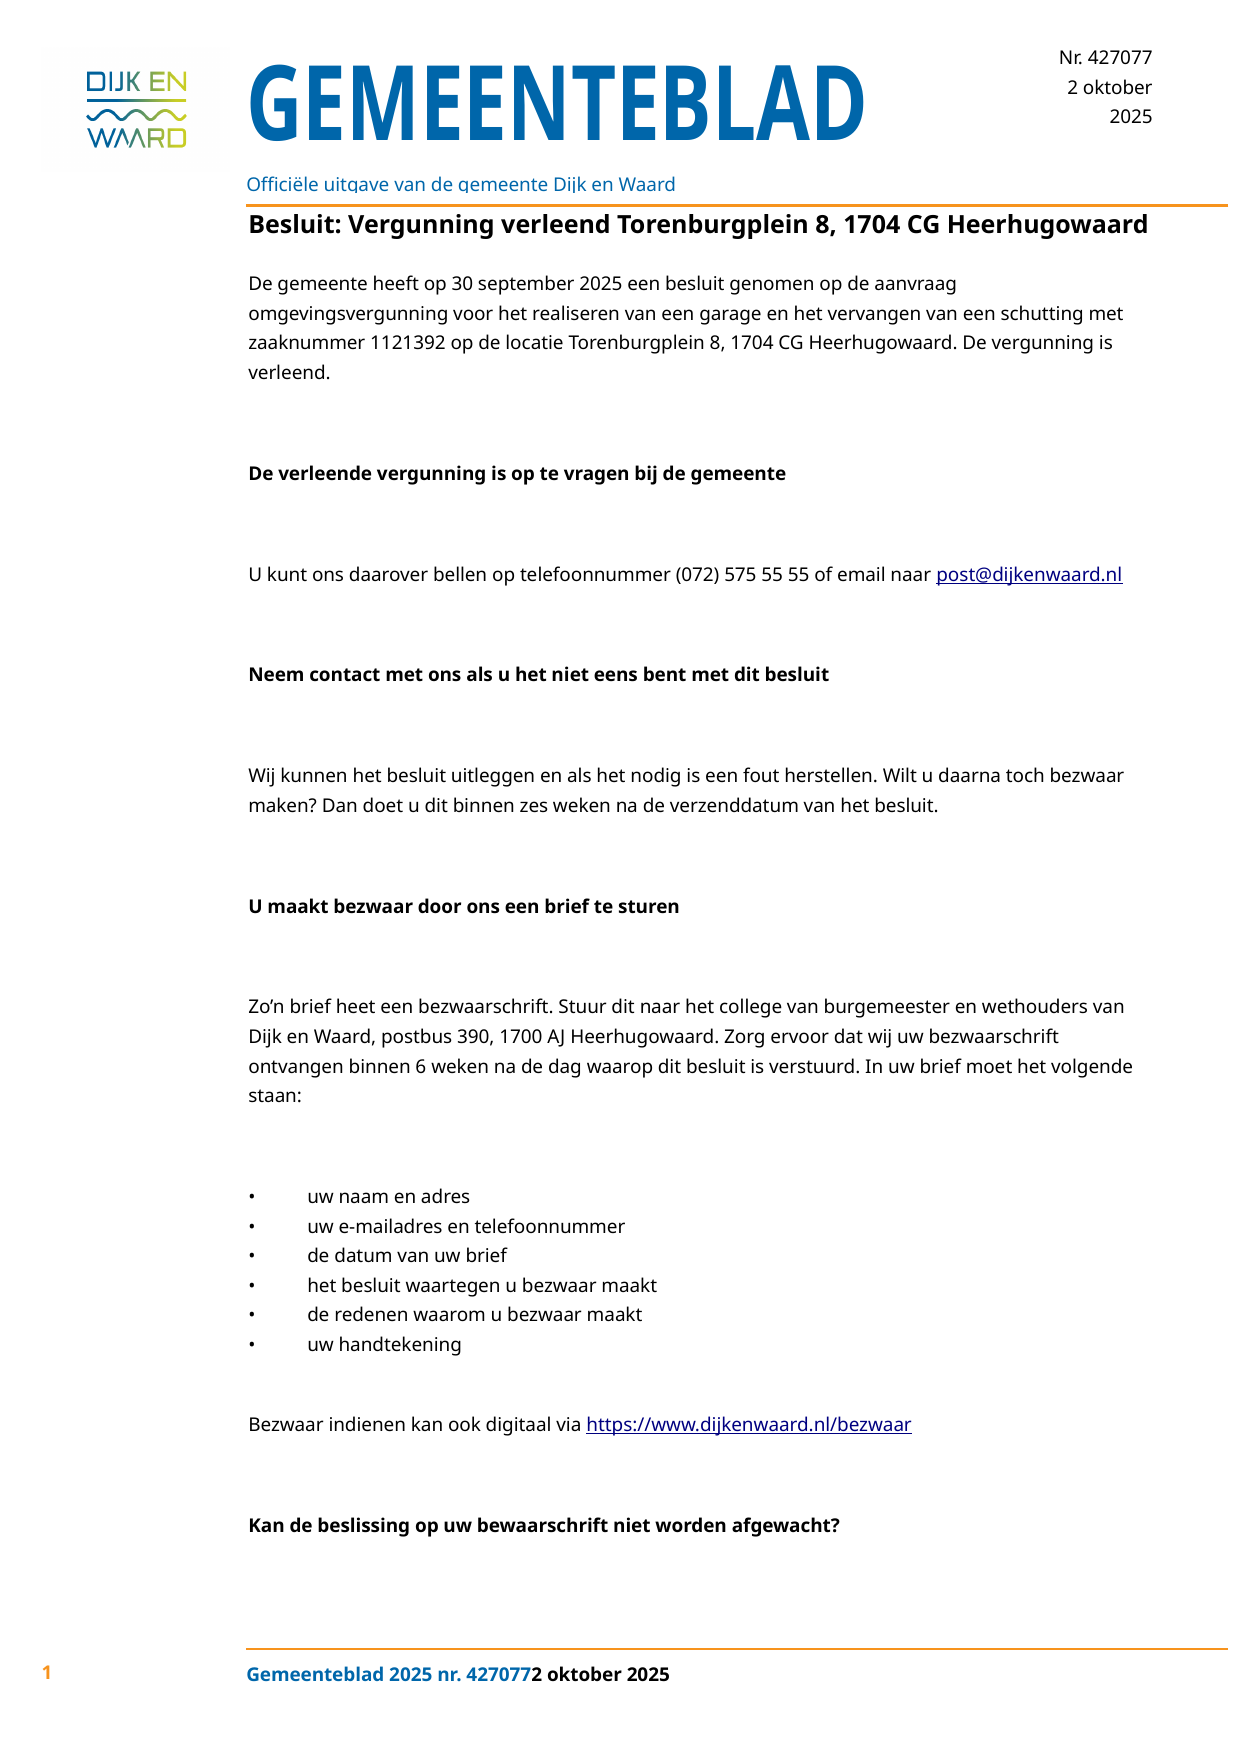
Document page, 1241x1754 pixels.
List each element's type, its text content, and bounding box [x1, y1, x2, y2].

text U maakt bezwaar door ons een brief te sturen [248, 893, 1152, 918]
list uw e-mailadres en telefoonnummer [248, 1213, 1152, 1238]
list de datum van uw brief [248, 1242, 1152, 1268]
text De verleende vergunning is op te vragen bij de gemeente [248, 460, 1152, 486]
list uw naam en adres [248, 1183, 1152, 1209]
text Bezwaar indienen kan ook digitaal via https://www.dijkenwaard.nl/bezwaar [248, 1411, 1152, 1437]
text Besluit: Vergunning verleend Torenburgplein 8, 1704 CG Heerhugowaard [248, 207, 1152, 241]
text Kan de beslissing op uw bewaarschrift niet worden afgewacht? [248, 1512, 1152, 1538]
list het besluit waartegen u bezwaar maakt [248, 1272, 1152, 1298]
picture [41, 47, 231, 172]
text U kunt ons daarover bellen op telefoonnummer (072) 575 55 55 of email naar post@dijkenwaard.nl [248, 561, 1152, 586]
text Neem contact met ons als u het niet eens bent met dit besluit [248, 662, 1152, 687]
text De gemeente heeft op 30 september 2025 een besluit genomen op de aanvraag omgevingsvergunning voor het realiseren van een garage en het vervangen van een schutting met zaaknummer 1121392 op de locatie Torenburgplein 8, 1704 CG Heerhugowaard. De vergunning is verleend. [248, 270, 1152, 385]
list uw handtekening [248, 1331, 1152, 1357]
list de redenen waarom u bezwaar maakt [248, 1302, 1152, 1327]
text Zo’n brief heet een bezwaarschrift. Stuur dit naar het college van burgemeester en wethouders van Dijk en Waard, postbus 390, 1700 AJ Heerhugowaard. Zorg ervoor dat wij uw bezwaarschrift ontvangen binnen 6 weken na de dag waarop dit besluit is verstuurd. In uw brief moet het volgende staan: [248, 994, 1152, 1108]
text Wij kunnen het besluit uitleggen en als het nodig is een fout herstellen. Wilt u daarna toch bezwaar maken? Dan doet u dit binnen zes weken na de verzenddatum van het besluit. [248, 762, 1152, 818]
